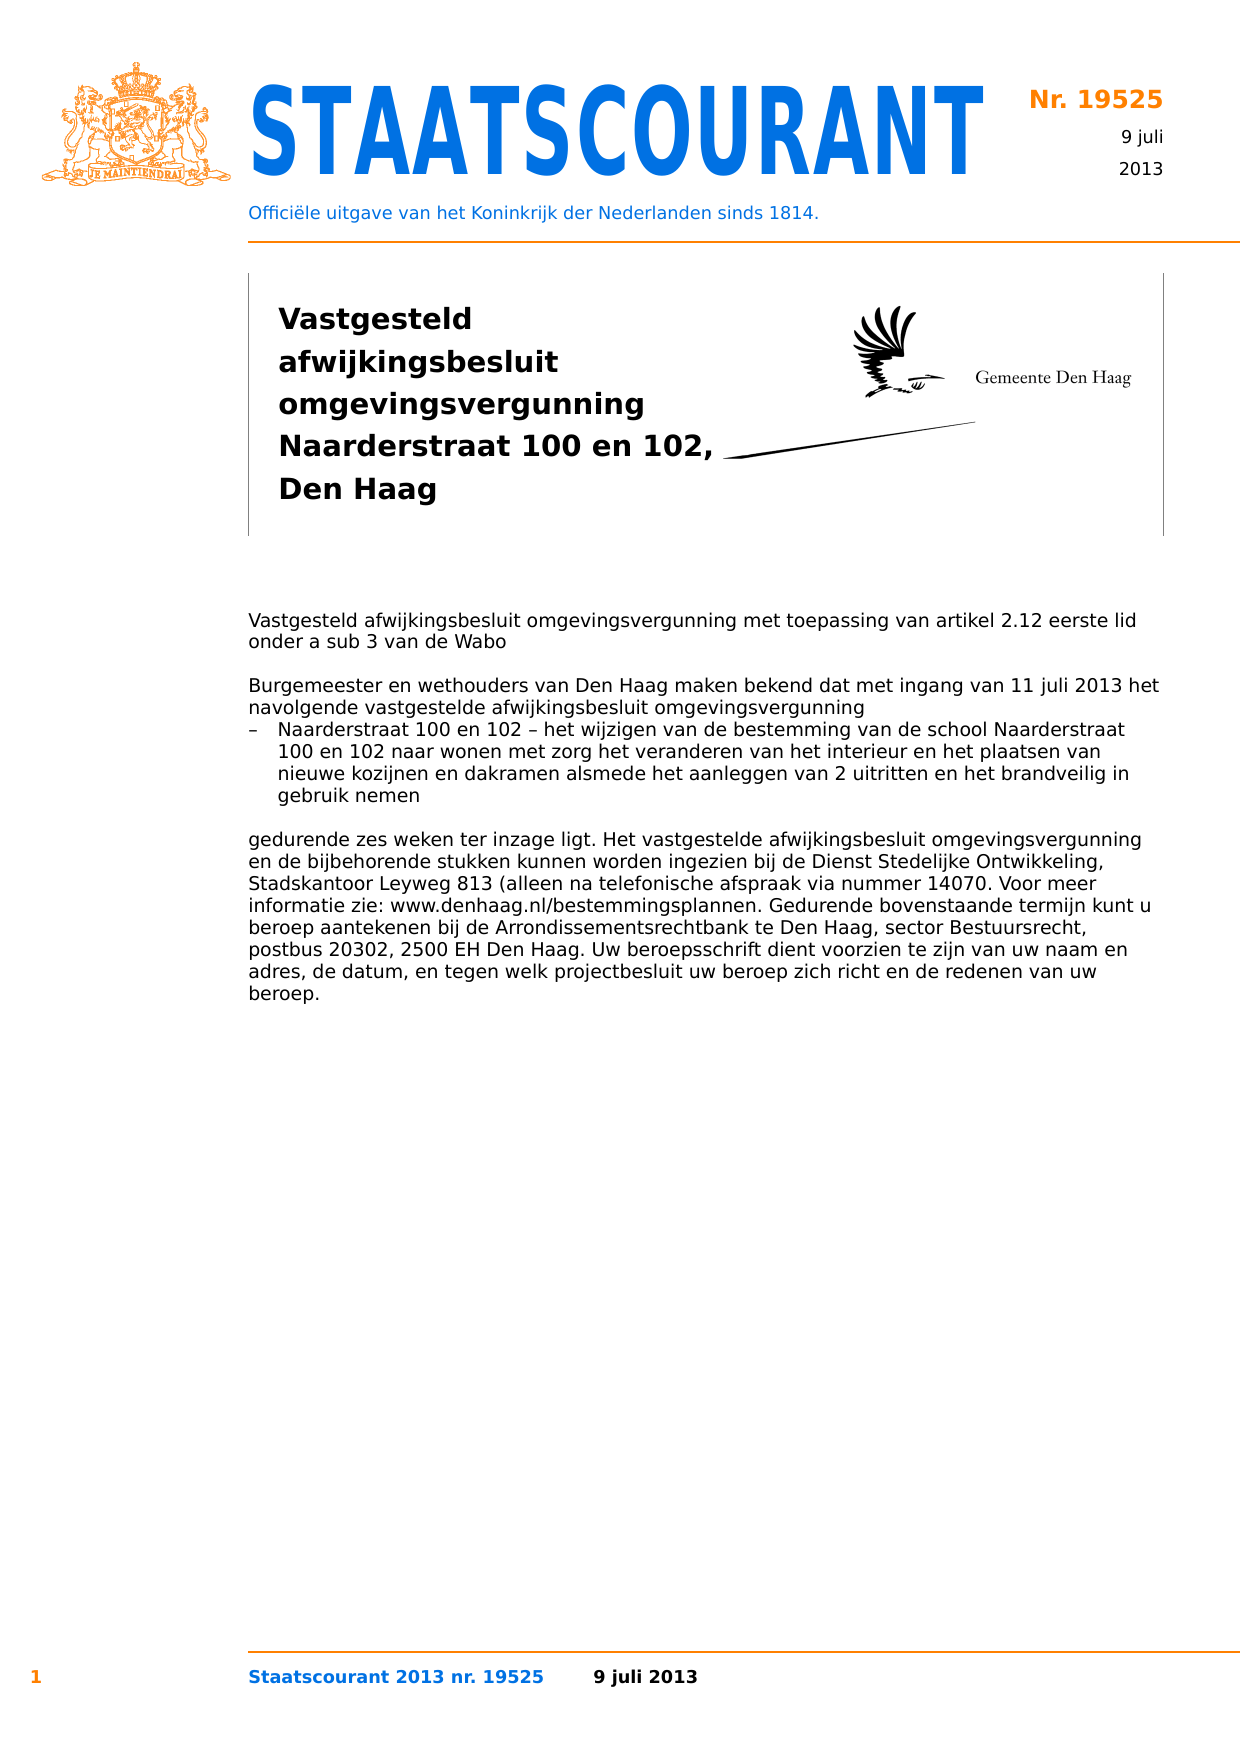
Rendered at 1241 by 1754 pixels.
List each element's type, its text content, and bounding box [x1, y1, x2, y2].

picture [41, 62, 231, 186]
text Vastgesteld afwijkingsbesluit omgevingsvergunning met toepassing van artikel 2.12 eerste lid onder a sub 3 van de Wabo [248, 609, 1163, 653]
text gedurende zes weken ter inzage ligt. Het vastgestelde afwijkingsbesluit omgevingsvergunning en de bijbehorende stukken kunnen worden ingezien bij de Dienst Stedelijke Ontwikkeling, Stadskantoor Leyweg 813 (alleen na telefonische afspraak via nummer 14070. Voor meer informatie zie: www.denhaag.nl/bestemmingsplannen. Gedurende bovenstaande termijn kunt u beroep aantekenen bij de Arrondissementsrechtbank te Den Haag, sector Bestuursrecht, postbus 20302, 2500 EH Den Haag. Uw beroepsschrift dient voorzien te zijn van uw naam en adres, de datum, en tegen welk projectbesluit uw beroep zich richt en de redenen van uw beroep. [248, 829, 1163, 1005]
text Burgemeester en wethouders van Den Haag maken bekend dat met ingang van 11 juli 2013 het navolgende vastgestelde afwijkingsbesluit omgevingsvergunning [248, 675, 1163, 719]
table_cell 2013 [998, 153, 1240, 203]
picture [720, 302, 1134, 462]
table_cell 9 juli [998, 121, 1240, 153]
text – Naarderstraat 100 en 102 – het wijzigen van de bestemming van de school Naarderstraat 100 en 102 naar wonen met zorg het veranderen van het interieur en het plaatsen van nieuwe kozijnen en dakramen alsmede het aanleggen van 2 uitritten en het brandveilig in gebruik nemen [248, 719, 1163, 807]
subtitle Vastgesteld afwijkingsbesluit omgevingsvergunning Naarderstraat 100 en 102, Den Haag [249, 273, 1163, 536]
table_cell Officiële uitgave van het Koninkrijk der Nederlanden sinds 1814. [248, 203, 1240, 241]
table_header Nr. 19525 [998, 62, 1240, 121]
table_header [25, 62, 248, 241]
table_header STAATSCOURANT [248, 62, 998, 203]
